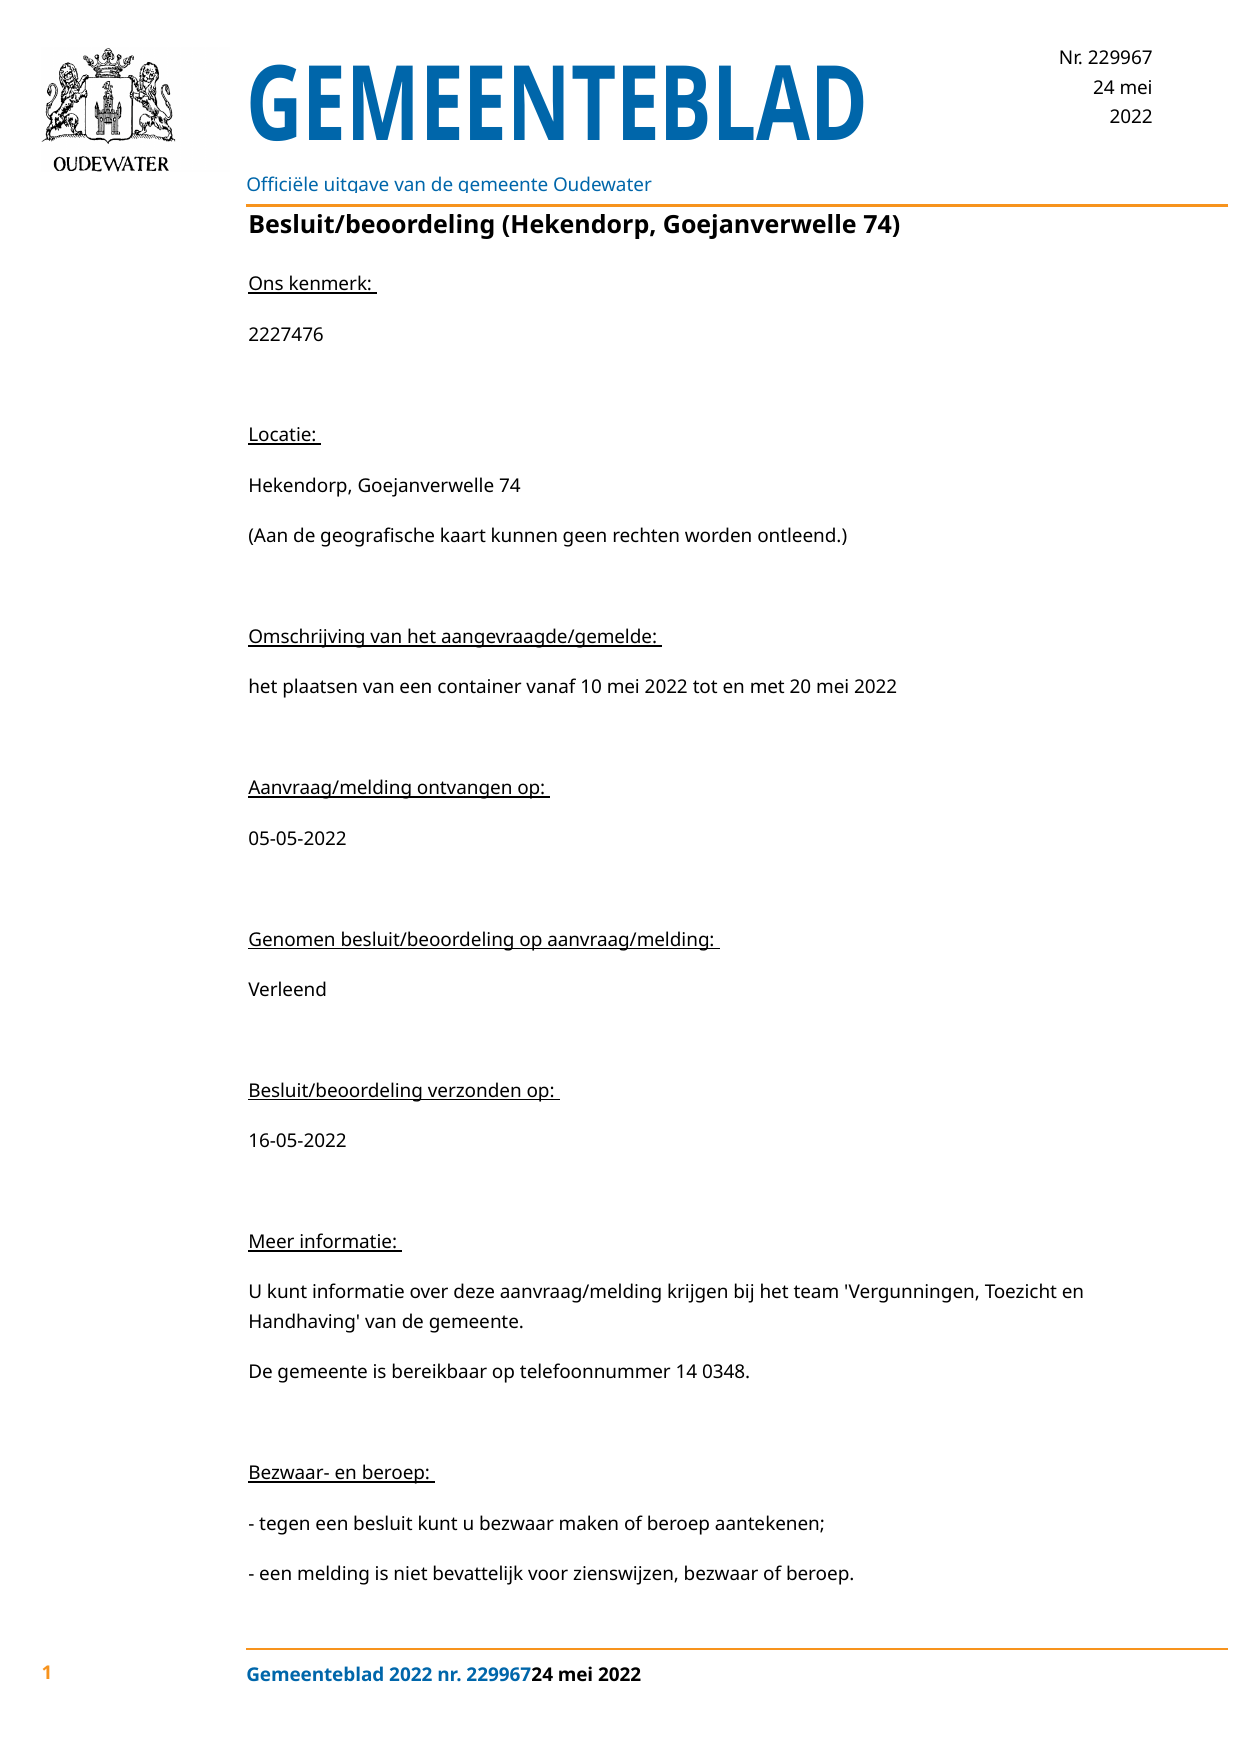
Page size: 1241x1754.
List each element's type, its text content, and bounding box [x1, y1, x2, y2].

text Besluit/beoordeling verzonden op: [248, 1077, 1152, 1103]
text Verleend [248, 976, 1152, 1002]
text Bezwaar- en beroep: [248, 1459, 1152, 1485]
text Genomen besluit/beoordeling op aanvraag/melding: [248, 926, 1152, 951]
text Locatie: [248, 422, 1152, 447]
text Besluit/beoordeling (Hekendorp, Goejanverwelle 74) [248, 207, 1152, 241]
text - een melding is niet bevattelijk voor zienswijzen, bezwaar of beroep. [248, 1560, 1152, 1586]
text Hekendorp, Goejanverwelle 74 [248, 472, 1152, 498]
picture [41, 47, 231, 172]
text 2227476 [248, 321, 1152, 346]
text Ons kenmerk: [248, 270, 1152, 296]
text - tegen een besluit kunt u bezwaar maken of beroep aantekenen; [248, 1510, 1152, 1536]
text 16-05-2022 [248, 1127, 1152, 1153]
text 05-05-2022 [248, 825, 1152, 851]
text Meer informatie: [248, 1228, 1152, 1254]
text U kunt informatie over deze aanvraag/melding krijgen bij het team 'Vergunningen, Toezicht en Handhaving' van de gemeente. [248, 1279, 1152, 1334]
text Aanvraag/melding ontvangen op: [248, 774, 1152, 800]
text (Aan de geografische kaart kunnen geen rechten worden ontleend.) [248, 522, 1152, 548]
text De gemeente is bereikbaar op telefoonnummer 14 0348. [248, 1359, 1152, 1384]
text Omschrijving van het aangevraagde/gemelde: [248, 623, 1152, 649]
text het plaatsen van een container vanaf 10 mei 2022 tot en met 20 mei 2022 [248, 674, 1152, 699]
